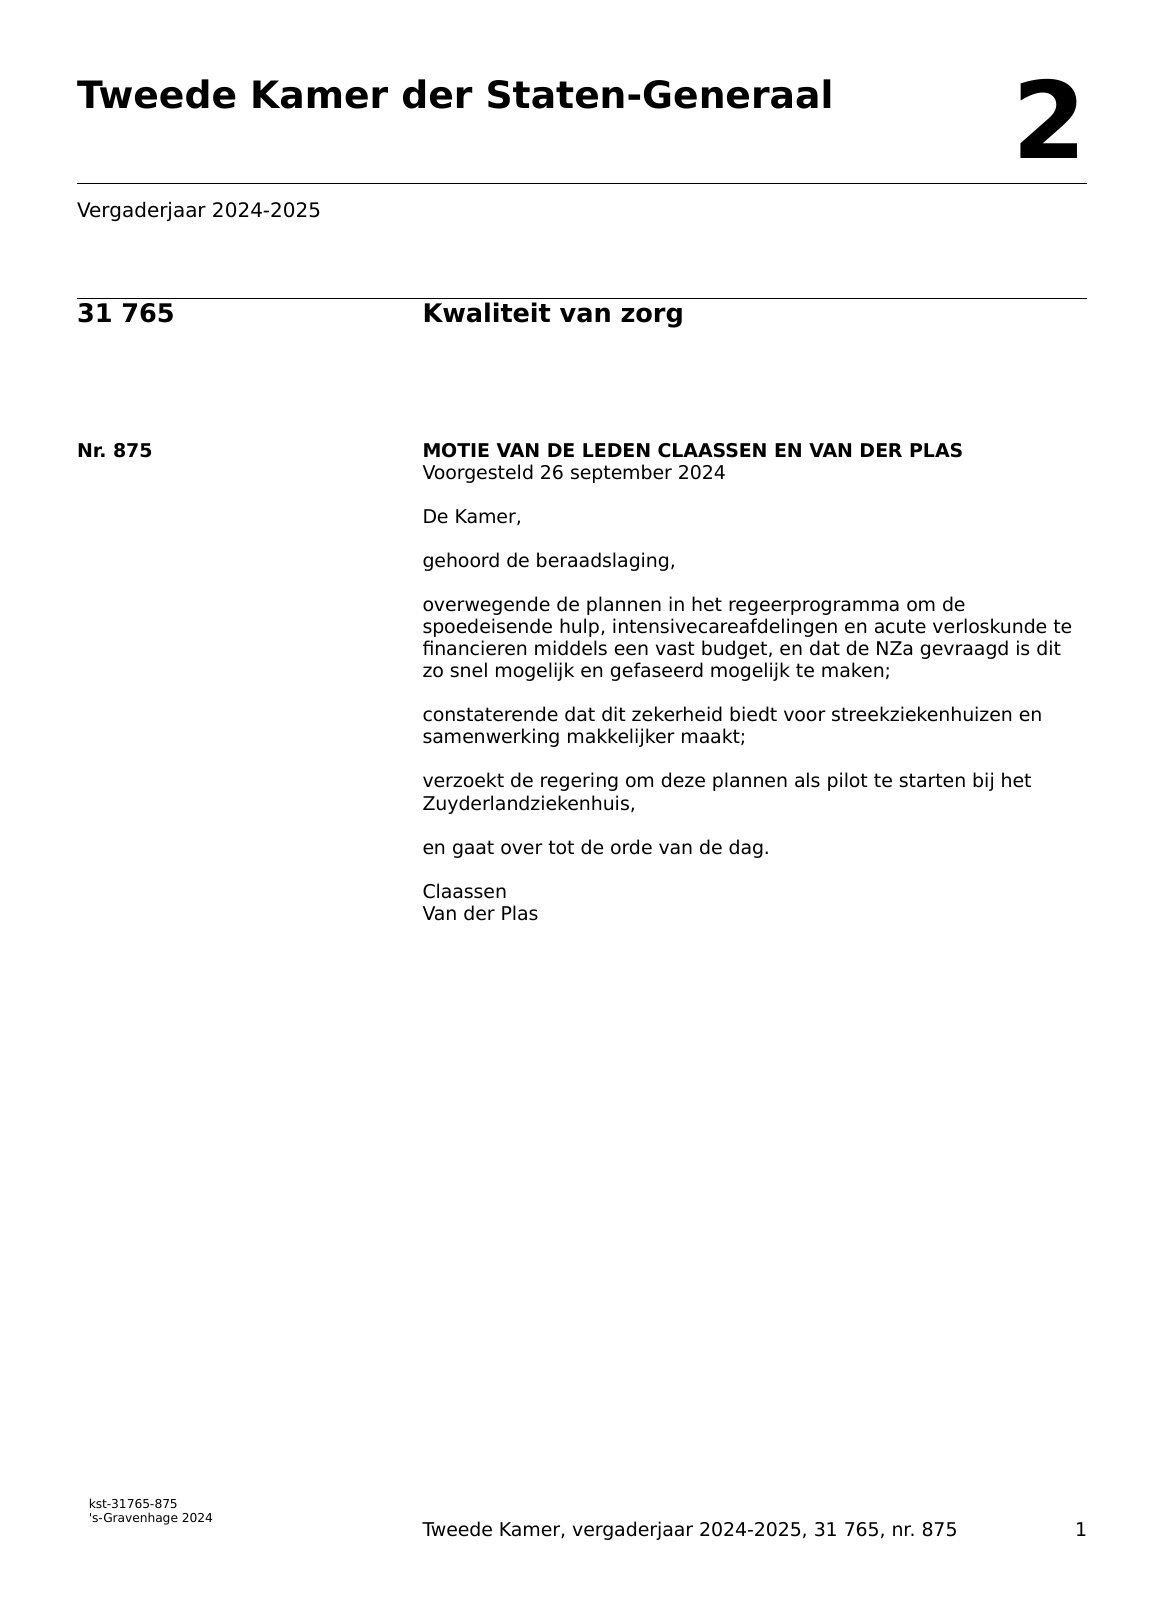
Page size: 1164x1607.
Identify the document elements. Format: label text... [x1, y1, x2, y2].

text De Kamer, [422, 506, 1087, 528]
text overwegende de plannen in het regeerprogramma om de spoedeisende hulp, intensivecareafdelingen en acute verloskunde te financieren middels een vast budget, en dat de NZa gevraagd is dit zo snel mogelijk en gefaseerd mogelijk te maken; [422, 594, 1087, 682]
text gehoord de beraadslaging, [422, 550, 1087, 572]
text kst-31765-875 [88, 1497, 323, 1511]
subtitle 31 765 Kwaliteit van zorg [77, 299, 1087, 329]
table_header Tweede Kamer der Staten-Generaal [77, 59, 886, 183]
text constaterende dat dit zekerheid biedt voor streekziekenhuizen en samenwerking makkelijker maakt; [422, 704, 1087, 748]
text Claassen [422, 881, 1087, 903]
text Van der Plas [422, 903, 1087, 925]
text Voorgesteld 26 september 2024 [422, 462, 1087, 484]
table_cell Vergaderjaar 2024-2025 [77, 184, 1087, 298]
subtitle Nr. 875 MOTIE VAN DE LEDEN CLAASSEN EN VAN DER PLAS [77, 440, 1087, 462]
text en gaat over tot de orde van de dag. [422, 837, 1087, 858]
text verzoekt de regering om deze plannen als pilot te starten bij het Zuyderlandziekenhuis, [422, 770, 1087, 814]
text 's-Gravenhage 2024 [88, 1511, 323, 1525]
table_header 2 [886, 59, 1087, 183]
